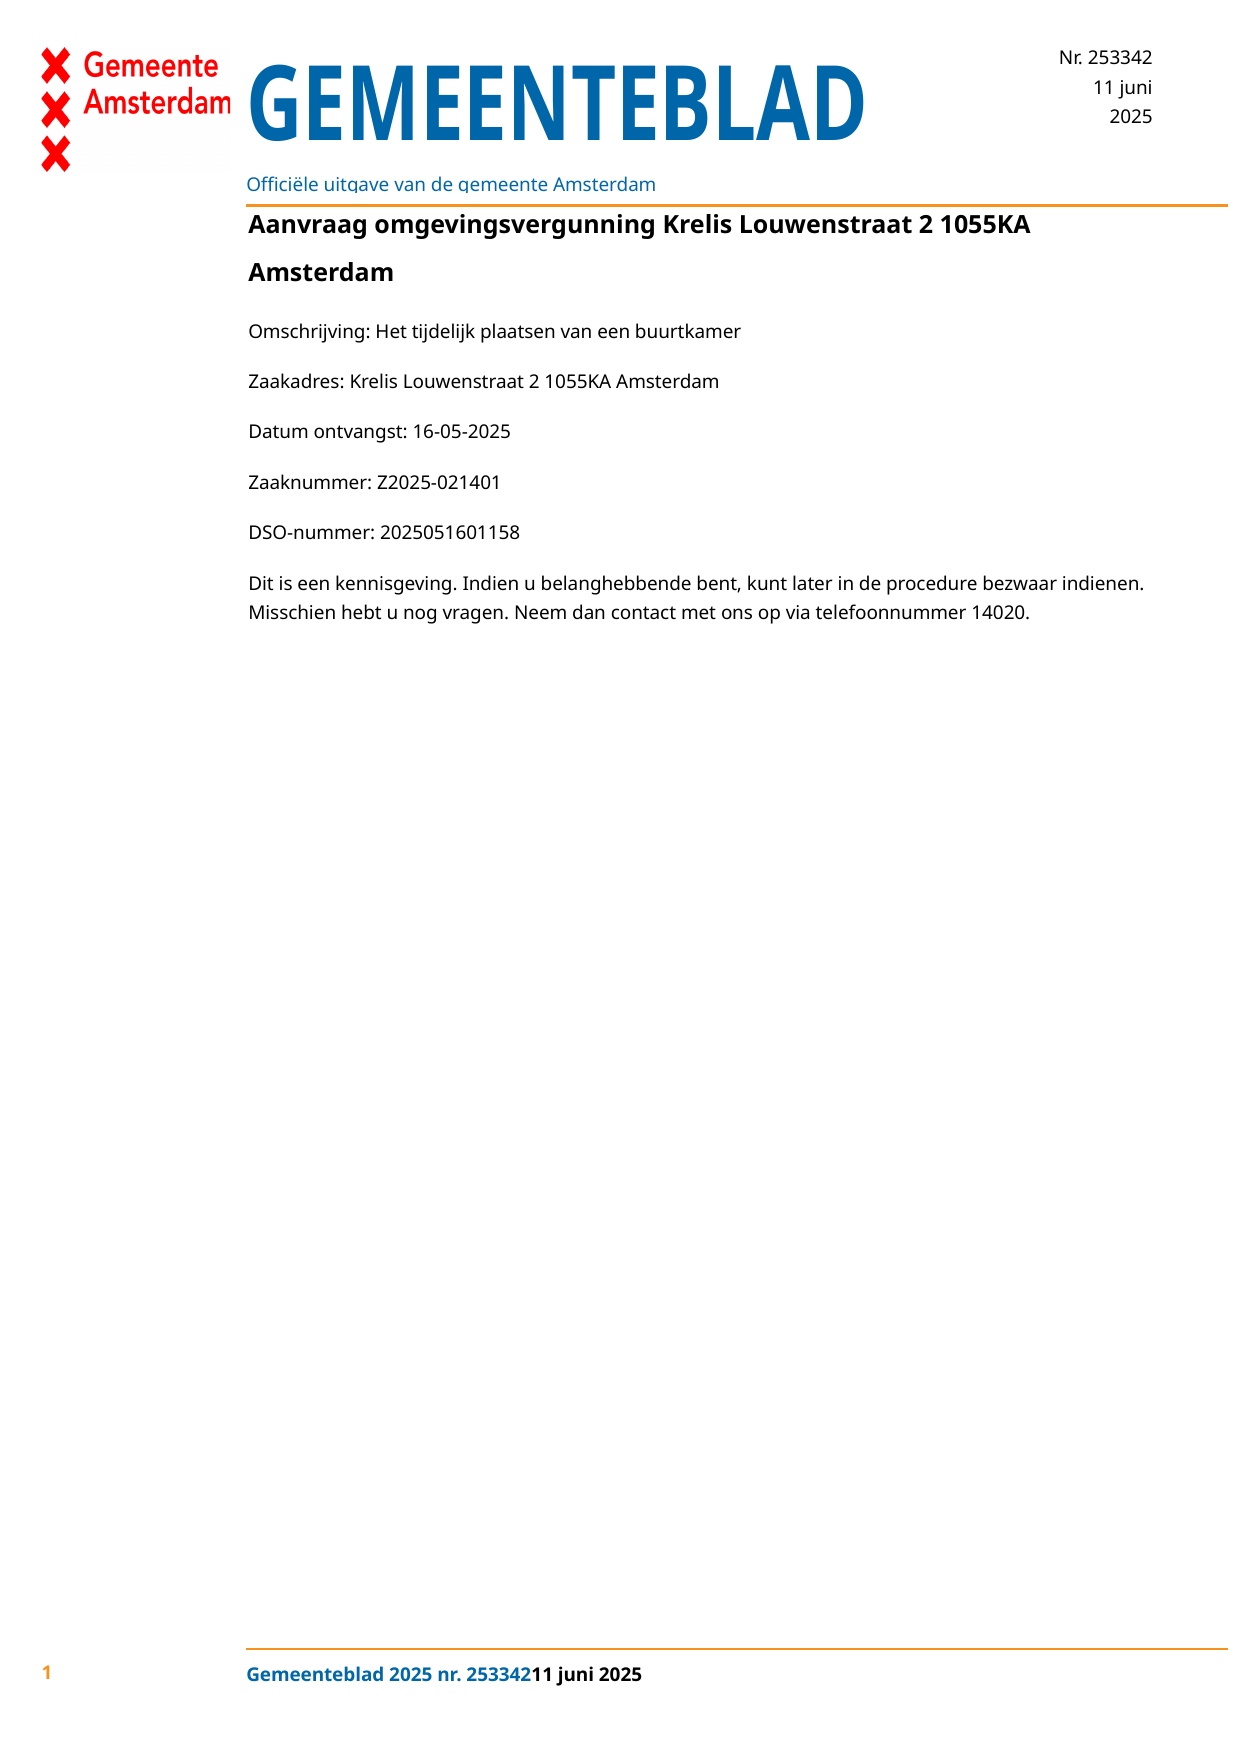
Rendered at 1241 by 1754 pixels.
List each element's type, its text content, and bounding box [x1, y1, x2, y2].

text Zaakadres: Krelis Louwenstraat 2 1055KA Amsterdam [248, 368, 1152, 394]
text Datum ontvangst: 16-05-2025 [248, 419, 1152, 444]
text Aanvraag omgevingsvergunning Krelis Louwenstraat 2 1055KA Amsterdam [248, 207, 1152, 288]
picture [41, 47, 231, 172]
text Dit is een kennisgeving. Indien u belanghebbende bent, kunt later in de procedure bezwaar indienen. Misschien hebt u nog vragen. Neem dan contact met ons op via telefoonnummer 14020. [248, 570, 1152, 625]
text DSO-nummer: 2025051601158 [248, 519, 1152, 545]
text Omschrijving: Het tijdelijk plaatsen van een buurtkamer [248, 318, 1152, 344]
text Zaaknummer: Z2025-021401 [248, 469, 1152, 495]
